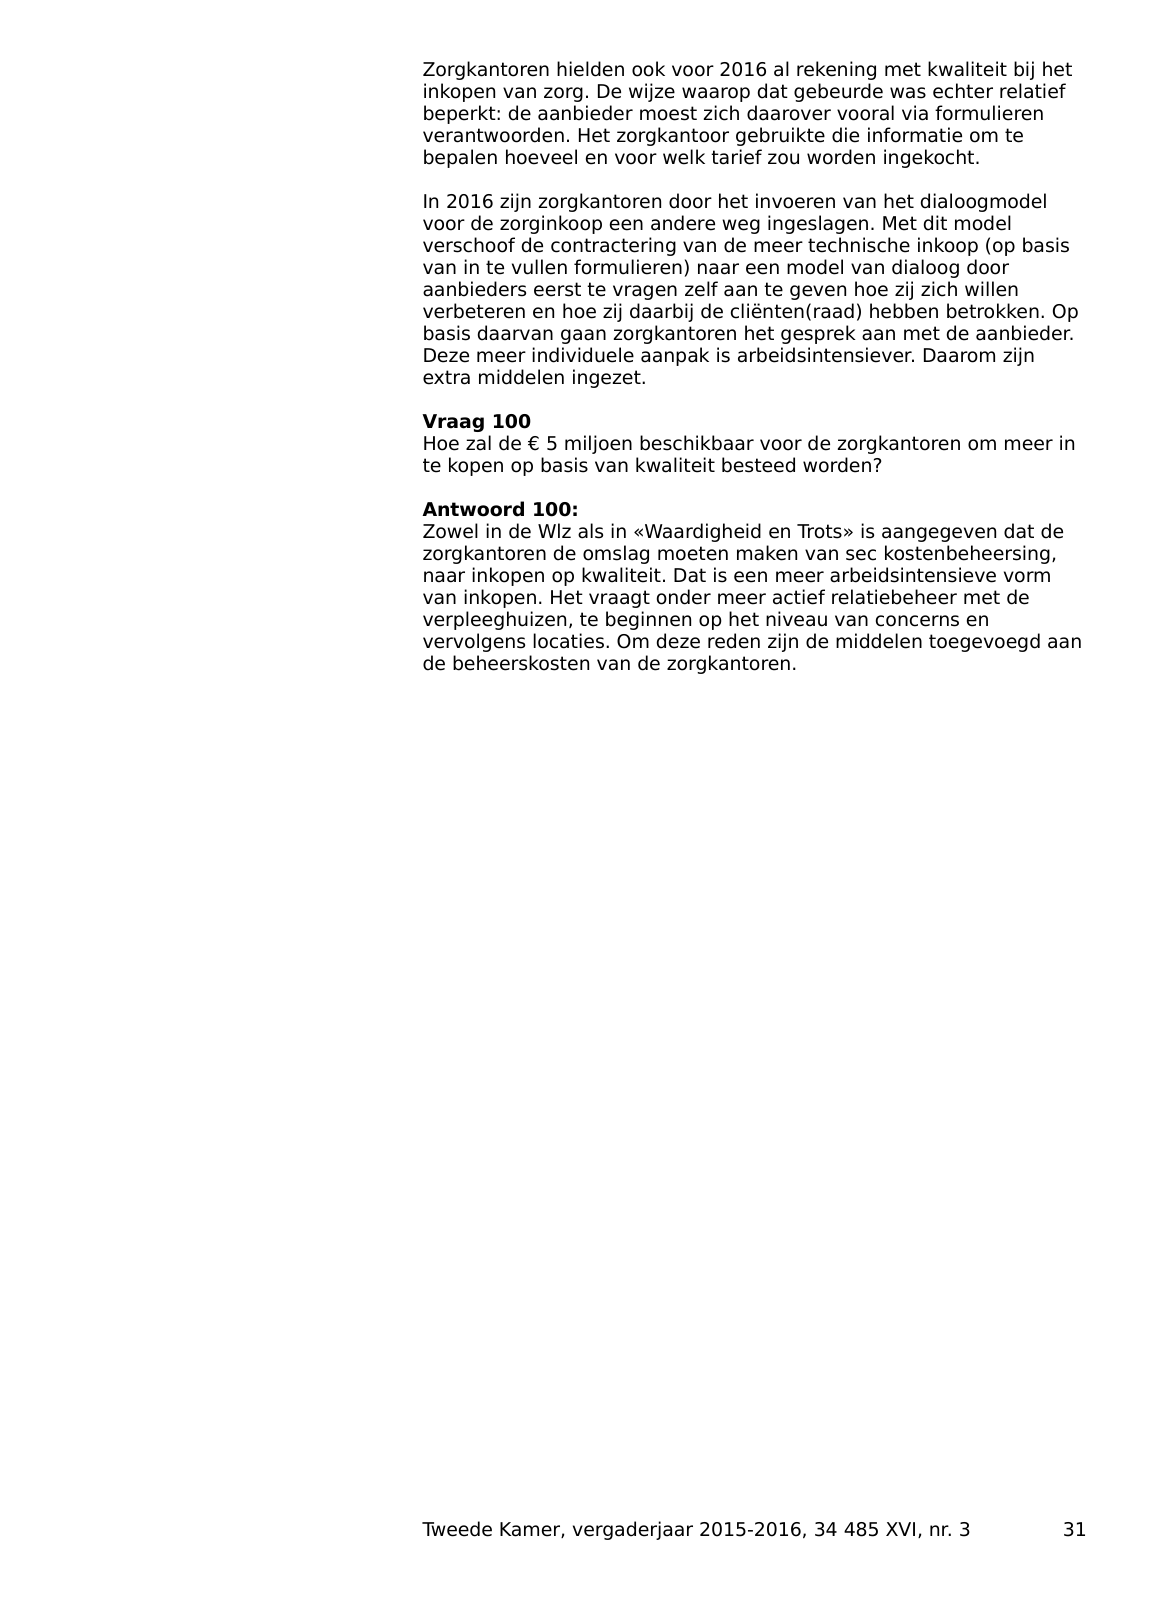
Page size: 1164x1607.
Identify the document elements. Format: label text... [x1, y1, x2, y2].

text Hoe zal de € 5 miljoen beschikbaar voor de zorgkantoren om meer in te kopen op basis van kwaliteit besteed worden? [422, 433, 1087, 477]
text Antwoord 100: [422, 499, 1087, 521]
text Vraag 100 [422, 411, 1087, 433]
text In 2016 zijn zorgkantoren door het invoeren van het dialoogmodel voor de zorginkoop een andere weg ingeslagen. Met dit model verschoof de contractering van de meer technische inkoop (op basis van in te vullen formulieren) naar een model van dialoog door aanbieders eerst te vragen zelf aan te geven hoe zij zich willen verbeteren en hoe zij daarbij de cliënten(raad) hebben betrokken. Op basis daarvan gaan zorgkantoren het gesprek aan met de aanbieder. Deze meer individuele aanpak is arbeidsintensiever. Daarom zijn extra middelen ingezet. [422, 191, 1087, 389]
text Zowel in de Wlz als in «Waardigheid en Trots» is aangegeven dat de zorgkantoren de omslag moeten maken van sec kostenbeheersing, naar inkopen op kwaliteit. Dat is een meer arbeidsintensieve vorm van inkopen. Het vraagt onder meer actief relatiebeheer met de verpleeghuizen, te beginnen op het niveau van concerns en vervolgens locaties. Om deze reden zijn de middelen toegevoegd aan de beheerskosten van de zorgkantoren. [422, 521, 1087, 675]
text Zorgkantoren hielden ook voor 2016 al rekening met kwaliteit bij het inkopen van zorg. De wijze waarop dat gebeurde was echter relatief beperkt: de aanbieder moest zich daarover vooral via formulieren verantwoorden. Het zorgkantoor gebruikte die informatie om te bepalen hoeveel en voor welk tarief zou worden ingekocht. [422, 59, 1087, 169]
